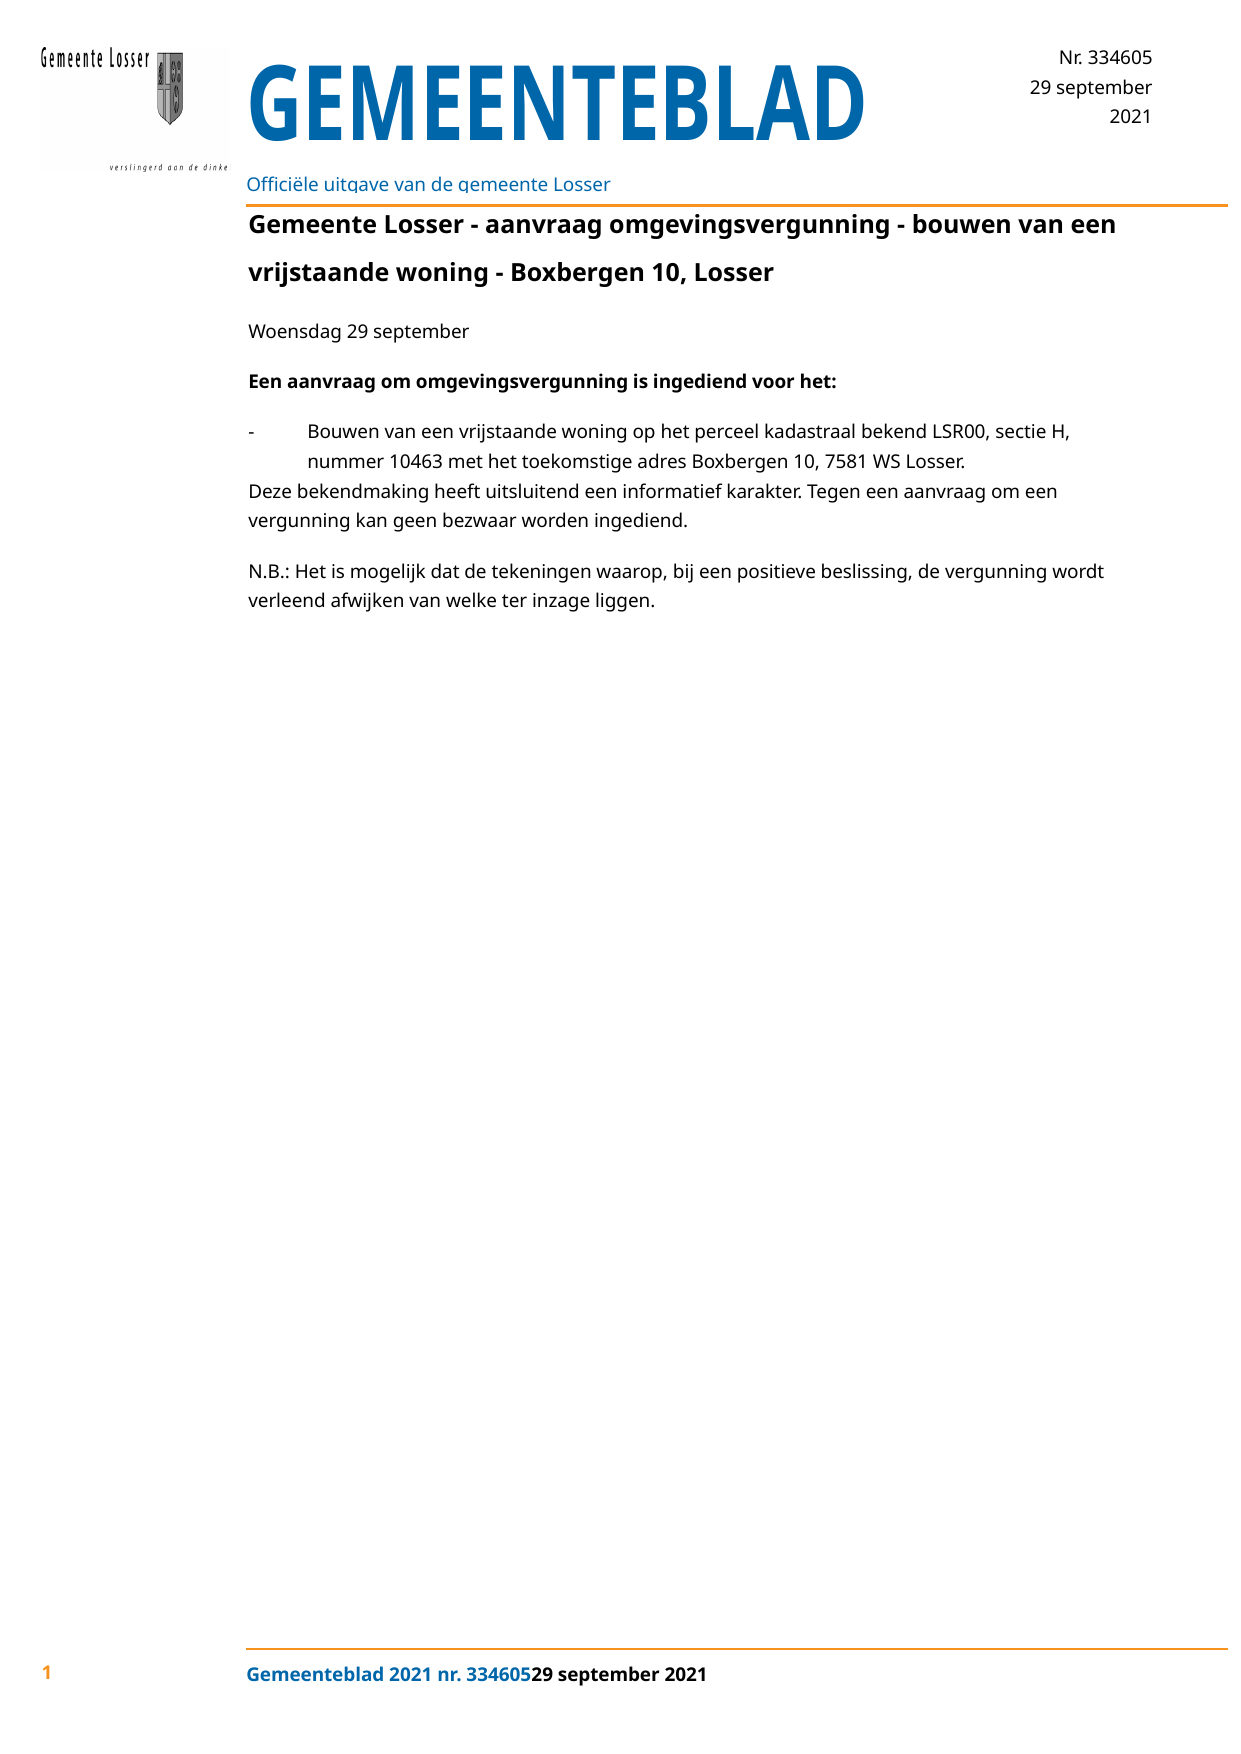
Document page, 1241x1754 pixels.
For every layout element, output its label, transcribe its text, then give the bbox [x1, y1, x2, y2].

text Gemeente Losser - aanvraag omgevingsvergunning - bouwen van een vrijstaande woning - Boxbergen 10, Losser [248, 207, 1152, 288]
text N.B.: Het is mogelijk dat de tekeningen waarop, bij een positieve beslissing, de vergunning wordt verleend afwijken van welke ter inzage liggen. [248, 558, 1152, 613]
list Bouwen van een vrijstaande woning op het perceel kadastraal bekend LSR00, sectie H, [248, 419, 1152, 444]
picture [41, 47, 231, 172]
list nummer 10463 met het toekomstige adres Boxbergen 10, 7581 WS Losser. [248, 448, 1152, 474]
text Deze bekendmaking heeft uitsluitend een informatief karakter. Tegen een aanvraag om een vergunning kan geen bezwaar worden ingediend. [248, 478, 1152, 533]
text Een aanvraag om omgevingsvergunning is ingediend voor het: [248, 368, 1152, 394]
text Woensdag 29 september [248, 318, 1152, 344]
